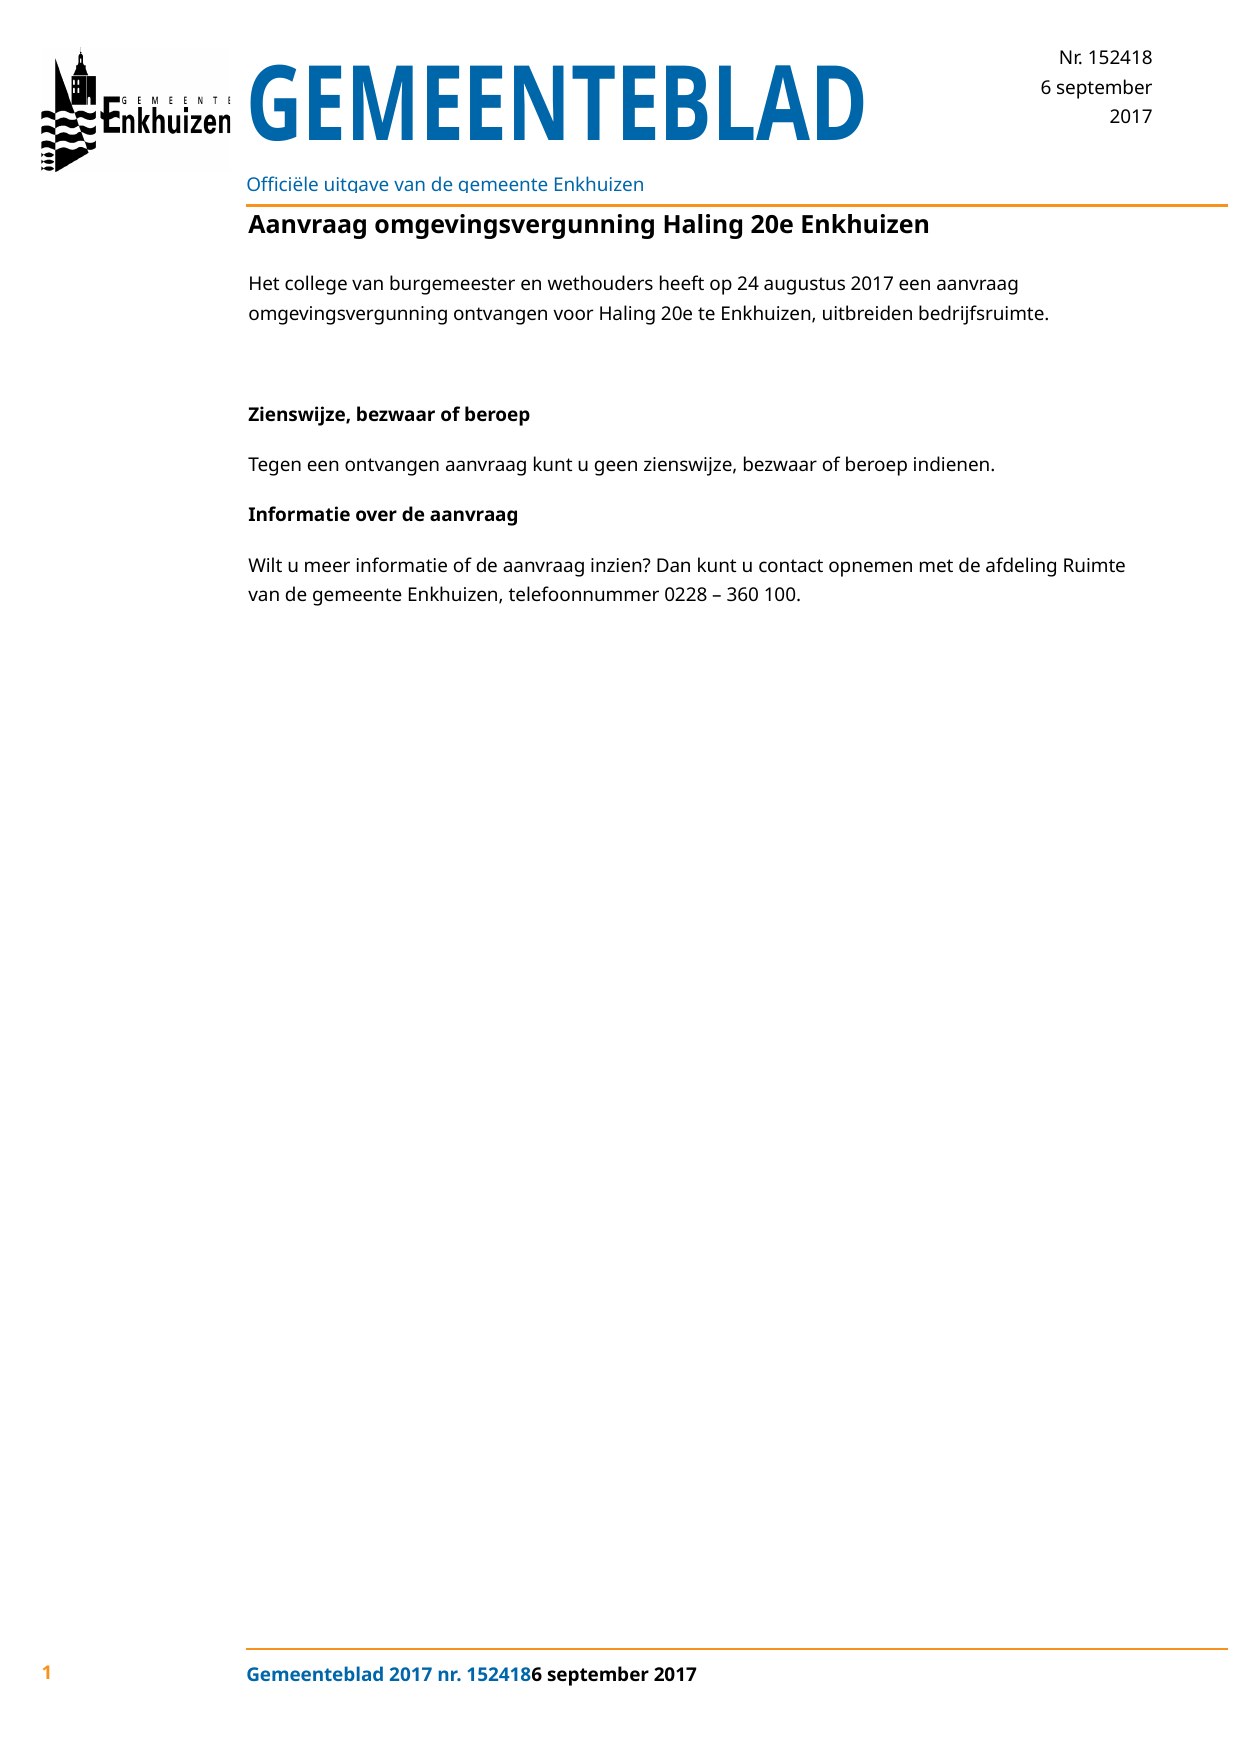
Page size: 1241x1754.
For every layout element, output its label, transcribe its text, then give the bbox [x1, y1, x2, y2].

text Het college van burgemeester en wethouders heeft op 24 augustus 2017 een aanvraag omgevingsvergunning ontvangen voor Haling 20e te Enkhuizen, uitbreiden bedrijfsruimte. [248, 270, 1152, 326]
picture [41, 47, 231, 172]
text Tegen een ontvangen aanvraag kunt u geen zienswijze, bezwaar of beroep indienen. [248, 451, 1152, 477]
text Zienswijze, bezwaar of beroep [248, 401, 1152, 426]
text Aanvraag omgevingsvergunning Haling 20e Enkhuizen [248, 207, 1152, 241]
text Informatie over de aanvraag [248, 502, 1152, 527]
text Wilt u meer informatie of de aanvraag inzien? Dan kunt u contact opnemen met de afdeling Ruimte van de gemeente Enkhuizen, telefoonnummer 0228 – 360 100. [248, 552, 1152, 607]
